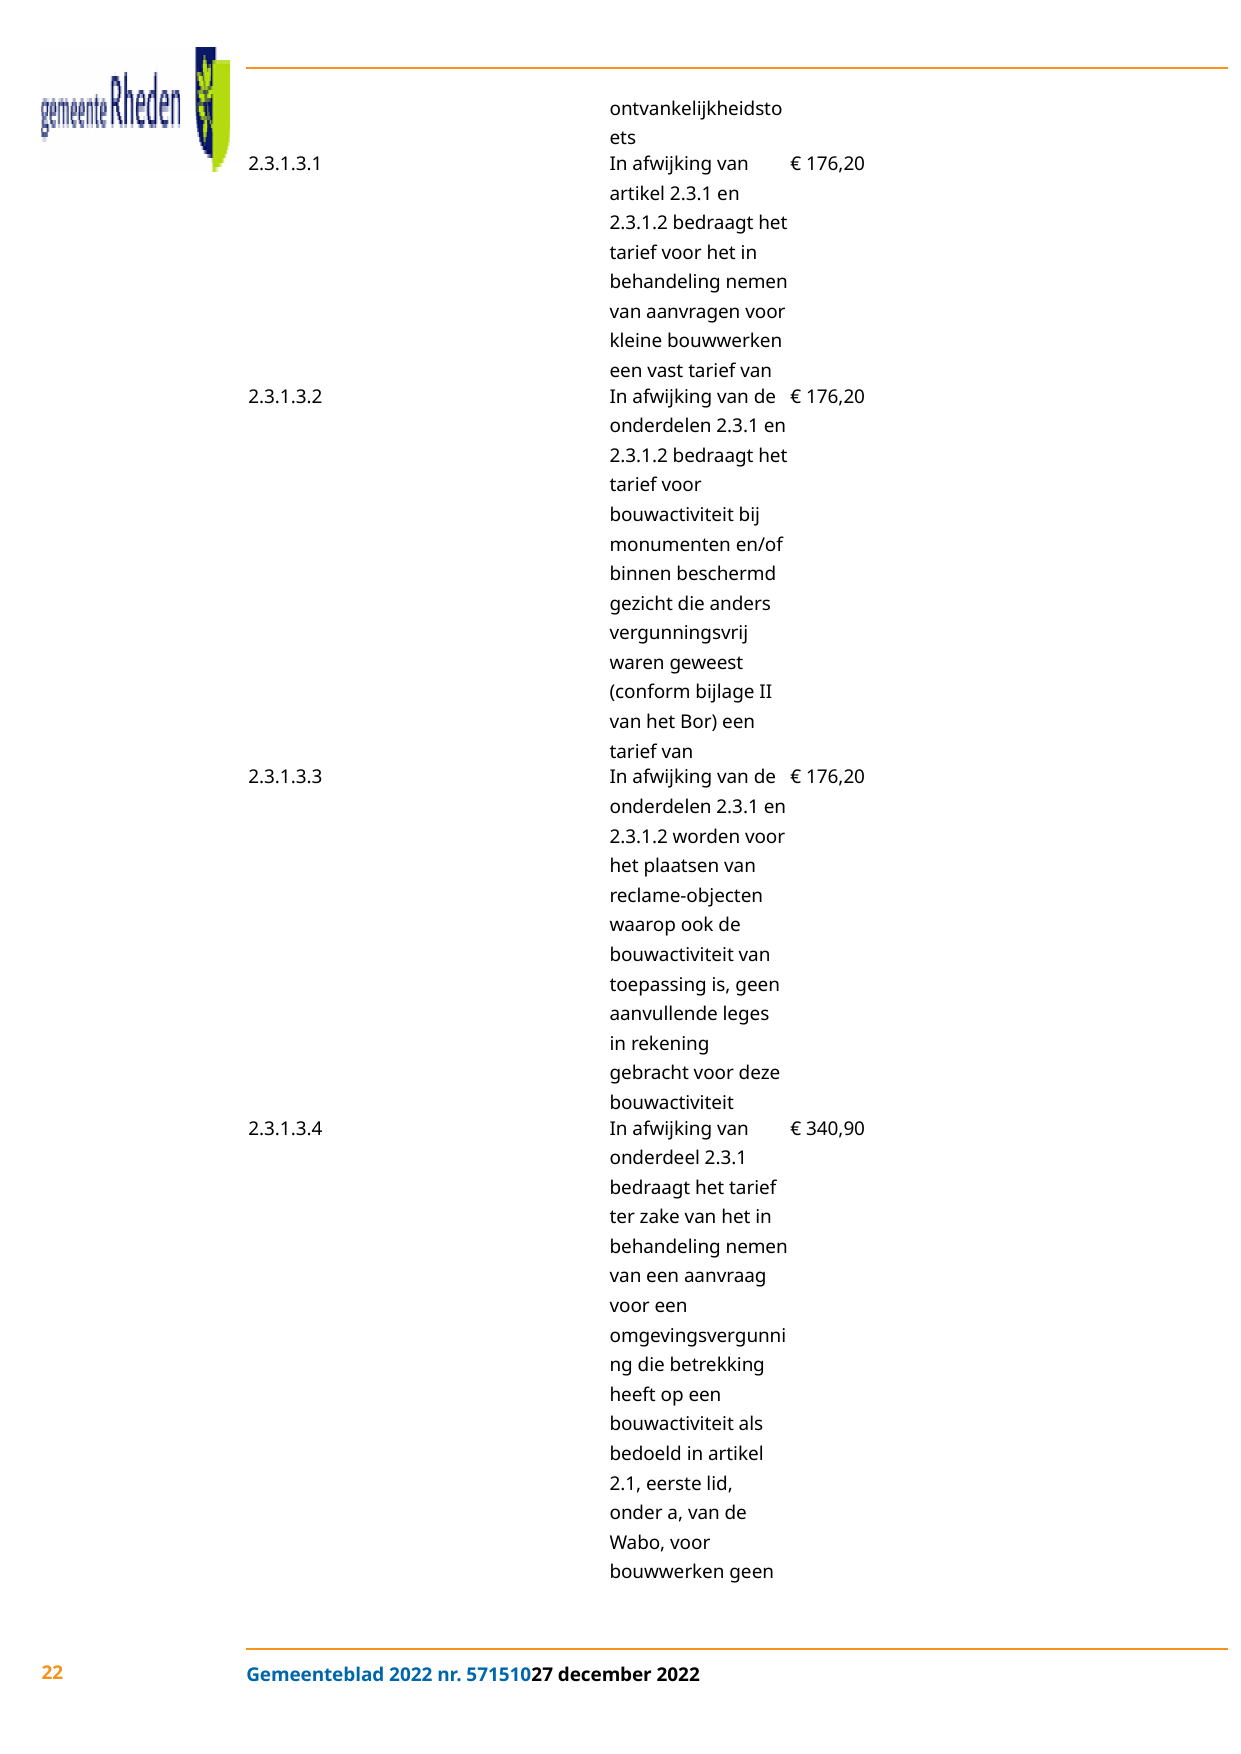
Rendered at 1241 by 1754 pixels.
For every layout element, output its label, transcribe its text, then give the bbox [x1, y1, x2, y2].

table_cell ontvankelijkheidstoets [609, 95, 790, 150]
picture [41, 47, 231, 172]
table_cell € 176,20 [790, 764, 971, 1115]
table_cell 2.3.1.3.4 [248, 1115, 609, 1584]
table_cell € 340,90 [790, 1115, 971, 1584]
table_cell € 176,20 [790, 383, 971, 764]
table_cell [790, 95, 971, 150]
table_cell In afwijking van de onderdelen 2.3.1 en 2.3.1.2 worden voor het plaatsen van reclame-objecten waarop ook de bouwactiviteit van toepassing is, geen aanvullende leges in rekening gebracht voor deze bouwactiviteit [609, 764, 790, 1115]
table_cell 2.3.1.3.3 [248, 764, 609, 1115]
table_cell 2.3.1.3.1 [248, 150, 609, 383]
table_cell [248, 95, 609, 150]
table_cell € 176,20 [790, 150, 971, 383]
table_cell In afwijking van onderdeel 2.3.1 bedraagt het tarief ter zake van het in behandeling nemen van een aanvraag voor een omgevingsvergunning die betrekking heeft op een bouwactiviteit als bedoeld in artikel 2.1, eerste lid, onder a, van de Wabo, voor bouwwerken geen [609, 1115, 790, 1584]
table_cell In afwijking van artikel 2.3.1 en 2.3.1.2 bedraagt het tarief voor het in behandeling nemen van aanvragen voor kleine bouwwerken een vast tarief van [609, 150, 790, 383]
table_cell In afwijking van de onderdelen 2.3.1 en 2.3.1.2 bedraagt het tarief voor bouwactiviteit bij monumenten en/of binnen beschermd gezicht die anders vergunningsvrij waren geweest (conform bijlage II van het Bor) een tarief van [609, 383, 790, 764]
table_cell 2.3.1.3.2 [248, 383, 609, 764]
